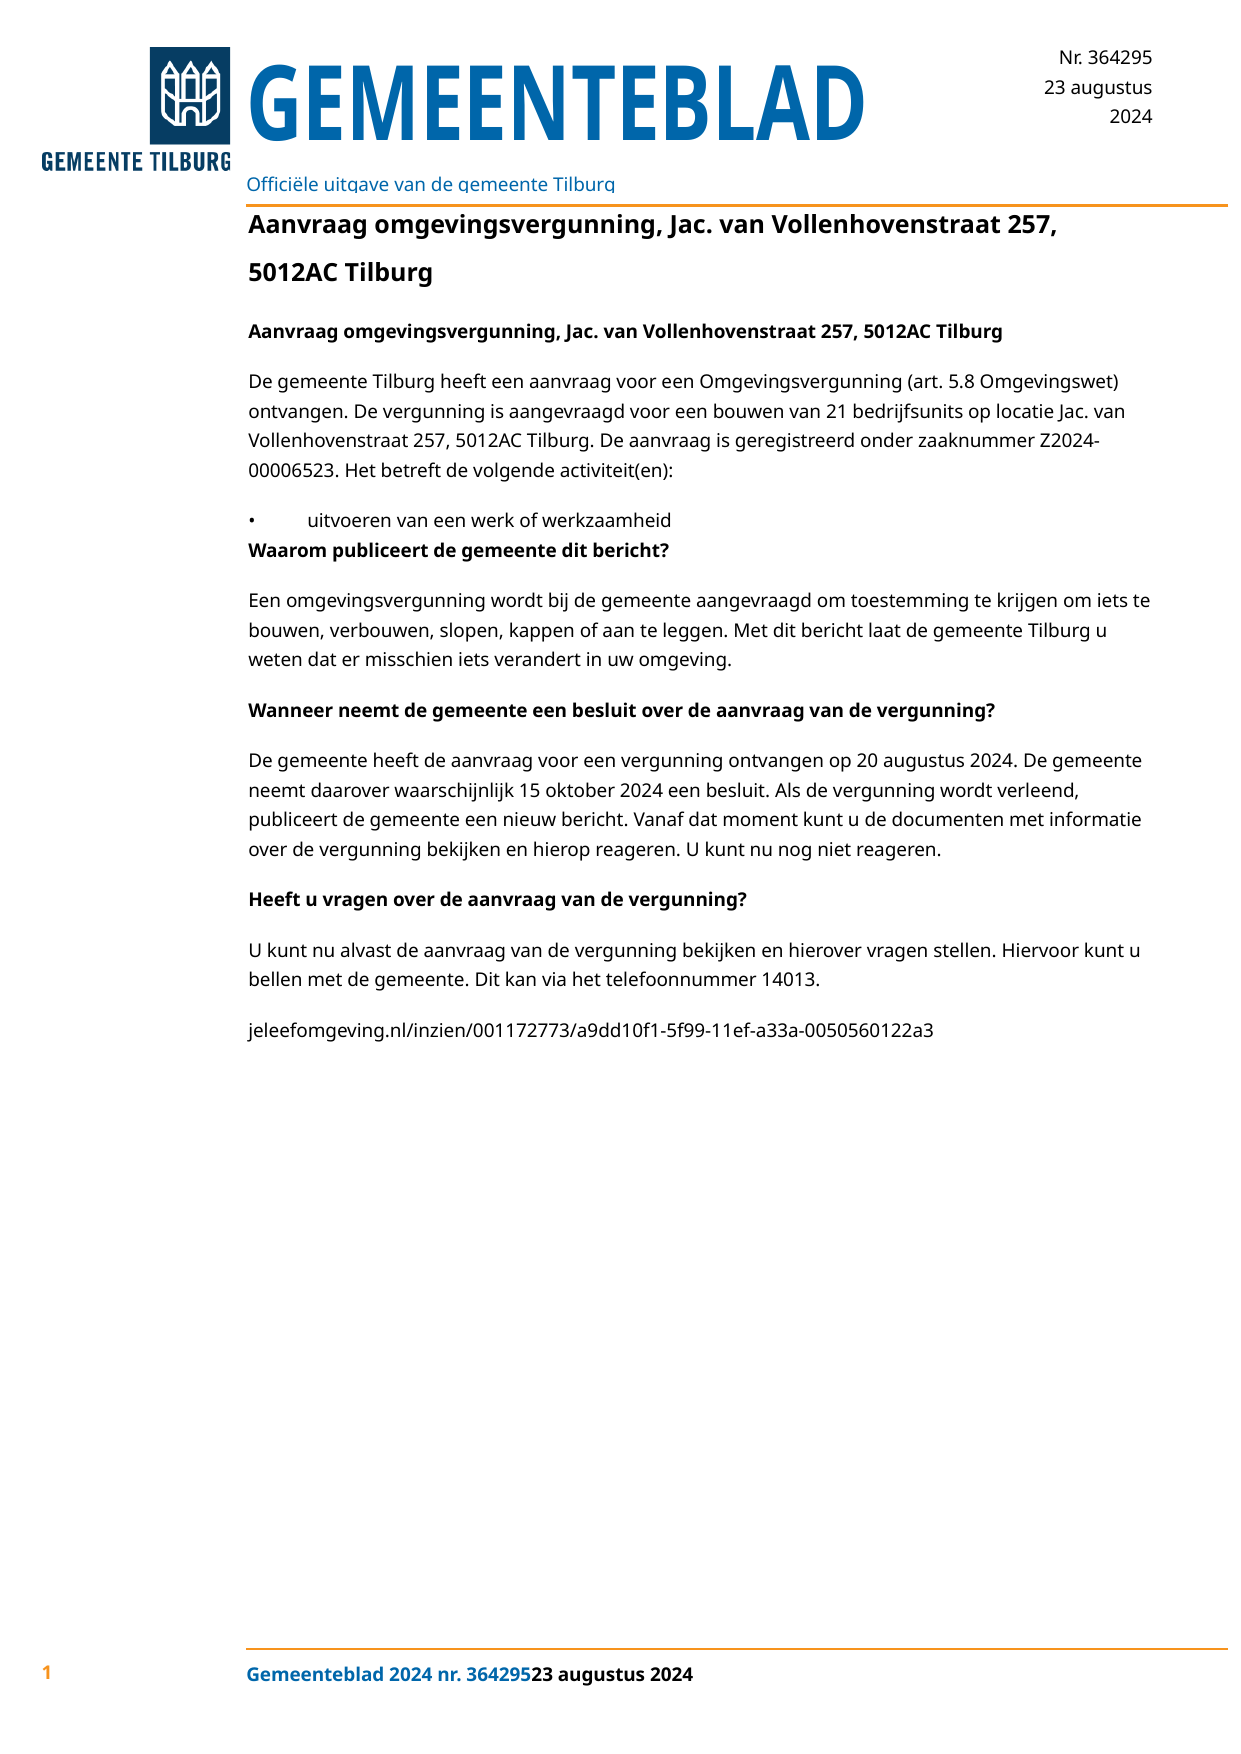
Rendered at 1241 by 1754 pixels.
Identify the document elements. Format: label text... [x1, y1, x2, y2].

text jeleefomgeving.nl/inzien/001172773/a9dd10f1-5f99-11ef-a33a-0050560122a3 [248, 1017, 1152, 1043]
text De gemeente Tilburg heeft een aanvraag voor een Omgevingsvergunning (art. 5.8 Omgevingswet) ontvangen. De vergunning is aangevraagd voor een bouwen van 21 bedrijfsunits op locatie Jac. van Vollenhovenstraat 257, 5012AC Tilburg. De aanvraag is geregistreerd onder zaaknummer Z2024-00006523. Het betreft de volgende activiteit(en): [248, 368, 1152, 483]
text Wanneer neemt de gemeente een besluit over de aanvraag van de vergunning? [248, 697, 1152, 723]
text Aanvraag omgevingsvergunning, Jac. van Vollenhovenstraat 257, 5012AC Tilburg [248, 207, 1152, 288]
text Aanvraag omgevingsvergunning, Jac. van Vollenhovenstraat 257, 5012AC Tilburg [248, 318, 1152, 344]
text De gemeente heeft de aanvraag voor een vergunning ontvangen op 20 augustus 2024. De gemeente neemt daarover waarschijnlijk 15 oktober 2024 een besluit. Als de vergunning wordt verleend, publiceert de gemeente een nieuw bericht. Vanaf dat moment kunt u de documenten met informatie over de vergunning bekijken en hierop reageren. U kunt nu nog niet reageren. [248, 747, 1152, 862]
text U kunt nu alvast de aanvraag van de vergunning bekijken en hierover vragen stellen. Hiervoor kunt u bellen met de gemeente. Dit kan via het telefoonnummer 14013. [248, 937, 1152, 992]
text Heeft u vragen over de aanvraag van de vergunning? [248, 887, 1152, 912]
text Waarom publiceert de gemeente dit bericht? [248, 537, 1152, 563]
picture [41, 47, 231, 172]
text Een omgevingsvergunning wordt bij de gemeente aangevraagd om toestemming te krijgen om iets te bouwen, verbouwen, slopen, kappen of aan te leggen. Met dit bericht laat de gemeente Tilburg u weten dat er misschien iets verandert in uw omgeving. [248, 587, 1152, 672]
list uitvoeren van een werk of werkzaamheid [248, 507, 1152, 533]
